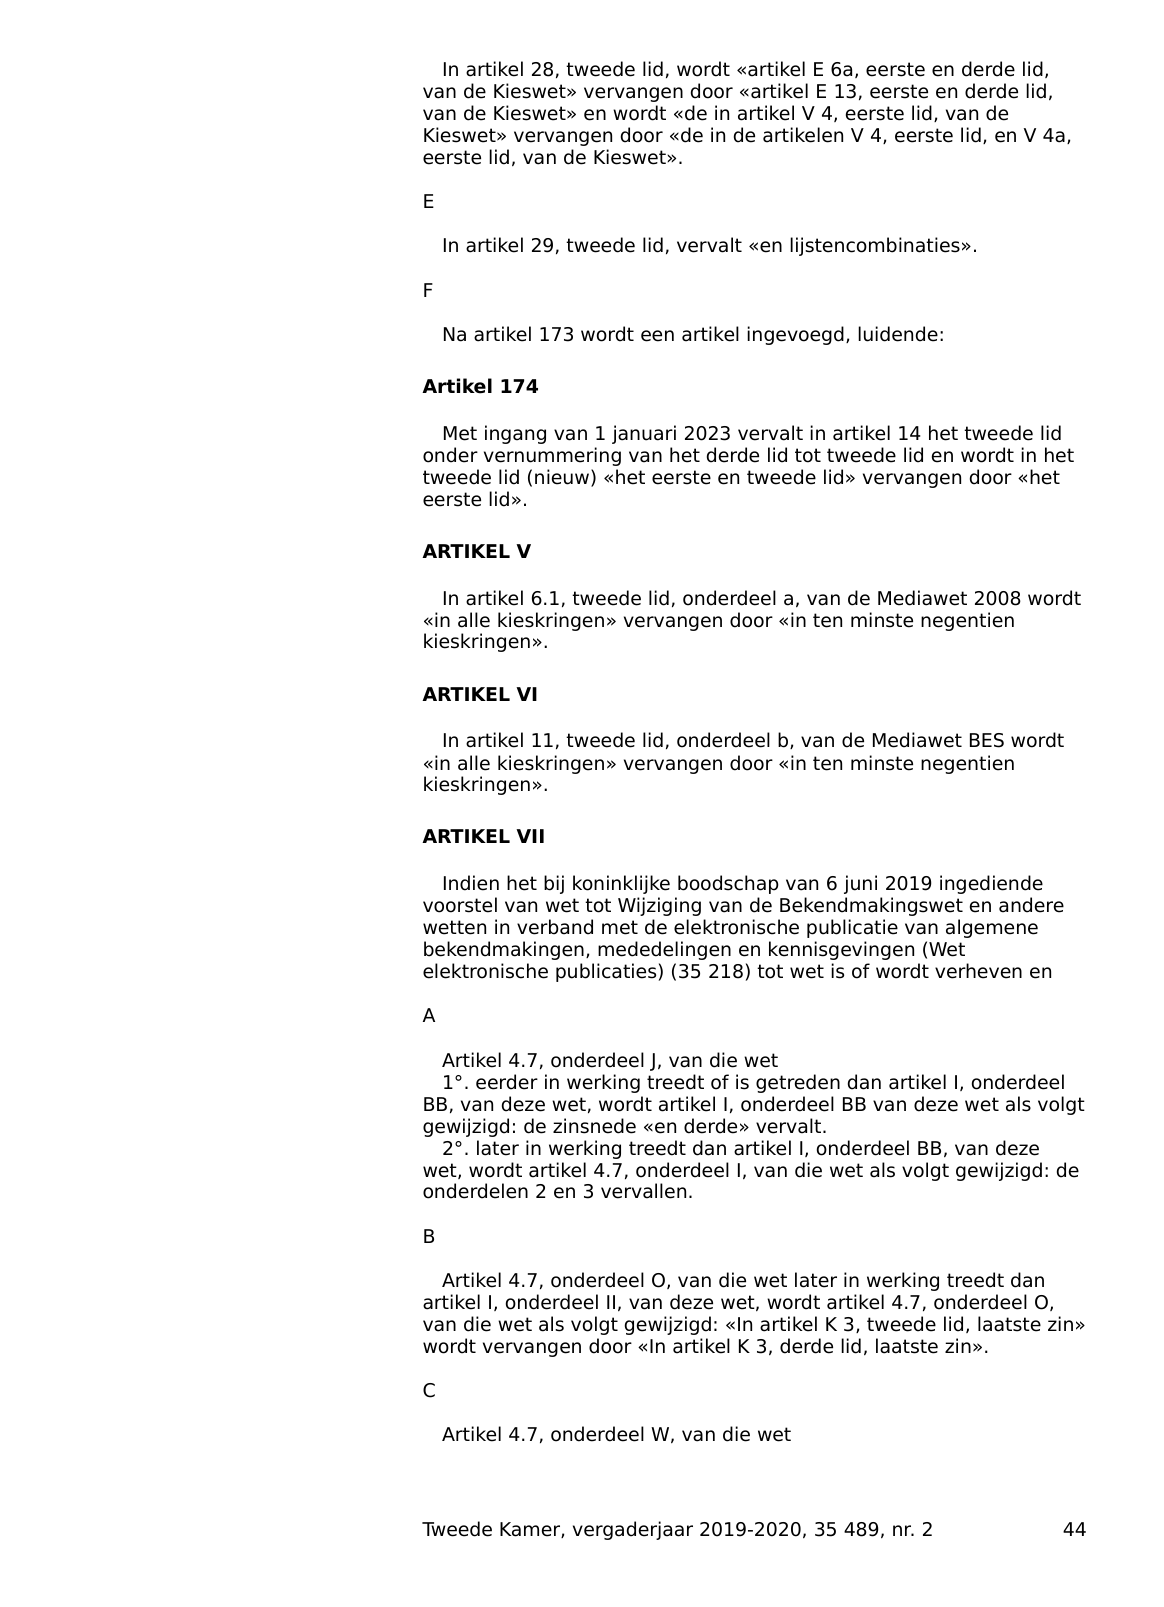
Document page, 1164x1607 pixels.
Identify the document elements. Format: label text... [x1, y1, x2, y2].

text B [422, 1226, 1087, 1248]
text F [422, 279, 1087, 301]
text Artikel 4.7, onderdeel O, van die wet later in werking treedt dan artikel I, onderdeel II, van deze wet, wordt artikel 4.7, onderdeel O, van die wet als volgt gewijzigd: «In artikel K 3, tweede lid, laatste zin» wordt vervangen door «In artikel K 3, derde lid, laatste zin». [422, 1270, 1087, 1358]
text In artikel 28, tweede lid, wordt «artikel E 6a, eerste en derde lid, van de Kieswet» vervangen door «artikel E 13, eerste en derde lid, van de Kieswet» en wordt «de in artikel V 4, eerste lid, van de Kieswet» vervangen door «de in de artikelen V 4, eerste lid, en V 4a, eerste lid, van de Kieswet». [422, 59, 1087, 169]
text 2°. later in werking treedt dan artikel I, onderdeel BB, van deze wet, wordt artikel 4.7, onderdeel I, van die wet als volgt gewijzigd: de onderdelen 2 en 3 vervallen. [422, 1137, 1087, 1203]
subtitle Artikel 174 [422, 376, 1087, 398]
text Met ingang van 1 januari 2023 vervalt in artikel 14 het tweede lid onder vernummering van het derde lid tot tweede lid en wordt in het tweede lid (nieuw) «het eerste en tweede lid» vervangen door «het eerste lid». [422, 423, 1087, 511]
text Indien het bij koninklijke boodschap van 6 juni 2019 ingediende voorstel van wet tot Wijziging van de Bekendmakingswet en andere wetten in verband met de elektronische publicatie van algemene bekendmakingen, mededelingen en kennisgevingen (Wet elektronische publicaties) (35 218) tot wet is of wordt verheven en [422, 873, 1087, 983]
text Na artikel 173 wordt een artikel ingevoegd, luidende: [422, 324, 1087, 346]
text In artikel 6.1, tweede lid, onderdeel a, van de Mediawet 2008 wordt «in alle kieskringen» vervangen door «in ten minste negentien kieskringen». [422, 587, 1087, 653]
text Artikel 4.7, onderdeel J, van die wet [422, 1049, 1087, 1072]
text In artikel 29, tweede lid, vervalt «en lijstencombinaties». [422, 235, 1087, 257]
subtitle ARTIKEL VI [422, 683, 1087, 705]
text E [422, 191, 1087, 213]
text In artikel 11, tweede lid, onderdeel b, van de Mediawet BES wordt «in alle kieskringen» vervangen door «in ten minste negentien kieskringen». [422, 730, 1087, 796]
subtitle ARTIKEL VII [422, 826, 1087, 848]
text A [422, 1005, 1087, 1027]
text 1°. eerder in werking treedt of is getreden dan artikel I, onderdeel BB, van deze wet, wordt artikel I, onderdeel BB van deze wet als volgt gewijzigd: de zinsnede «en derde» vervalt. [422, 1072, 1087, 1137]
text Artikel 4.7, onderdeel W, van die wet [422, 1424, 1087, 1446]
text C [422, 1380, 1087, 1402]
subtitle ARTIKEL V [422, 541, 1087, 562]
